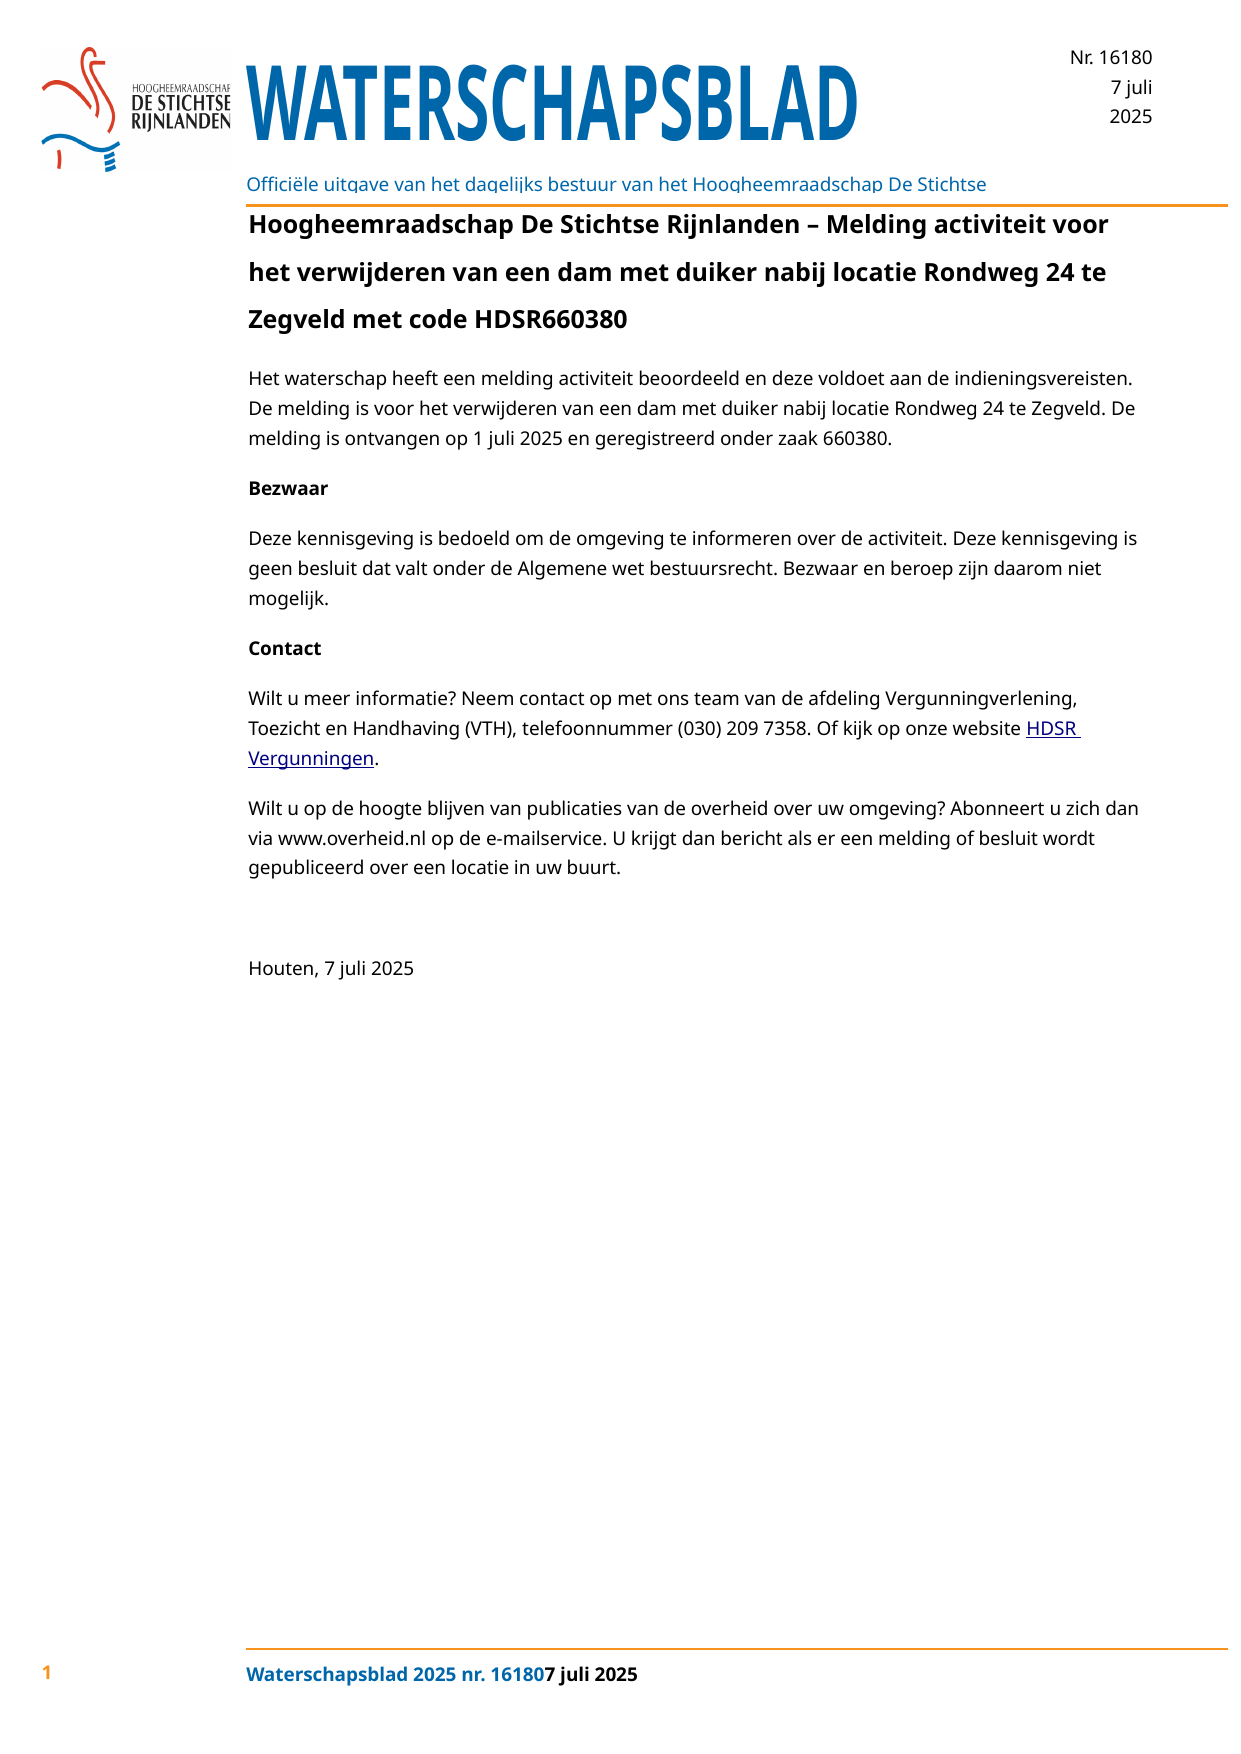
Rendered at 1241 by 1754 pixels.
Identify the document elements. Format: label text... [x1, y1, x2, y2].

text Het waterschap heeft een melding activiteit beoordeeld en deze voldoet aan de indieningsvereisten. De melding is voor het verwijderen van een dam met duiker nabij locatie Rondweg 24 te Zegveld. De melding is ontvangen op 1 juli 2025 en geregistreerd onder zaak 660380. [248, 366, 1152, 450]
text Wilt u meer informatie? Neem contact op met ons team van de afdeling Vergunningverlening, Toezicht en Handhaving (VTH), telefoonnummer (030) 209 7358. Of kijk op onze website HDSR Vergunningen. [248, 686, 1152, 770]
text Houten, 7 juli 2025 [248, 955, 1152, 981]
picture [41, 47, 231, 172]
text Deze kennisgeving is bedoeld om de omgeving te informeren over de activiteit. Deze kennisgeving is geen besluit dat valt onder de Algemene wet bestuursrecht. Bezwaar en beroep zijn daarom niet mogelijk. [248, 526, 1152, 610]
text Wilt u op de hoogte blijven van publicaties van de overheid over uw omgeving? Abonneert u zich dan via www.overheid.nl op de e-mailservice. U krijgt dan bericht als er een melding of besluit wordt gepubliceerd over een locatie in uw buurt. [248, 795, 1152, 880]
text Contact [248, 635, 1152, 661]
text Bezwaar [248, 475, 1152, 501]
text Hoogheemraadschap De Stichtse Rijnlanden – Melding activiteit voor het verwijderen van een dam met duiker nabij locatie Rondweg 24 te Zegveld met code HDSR660380 [248, 207, 1152, 336]
